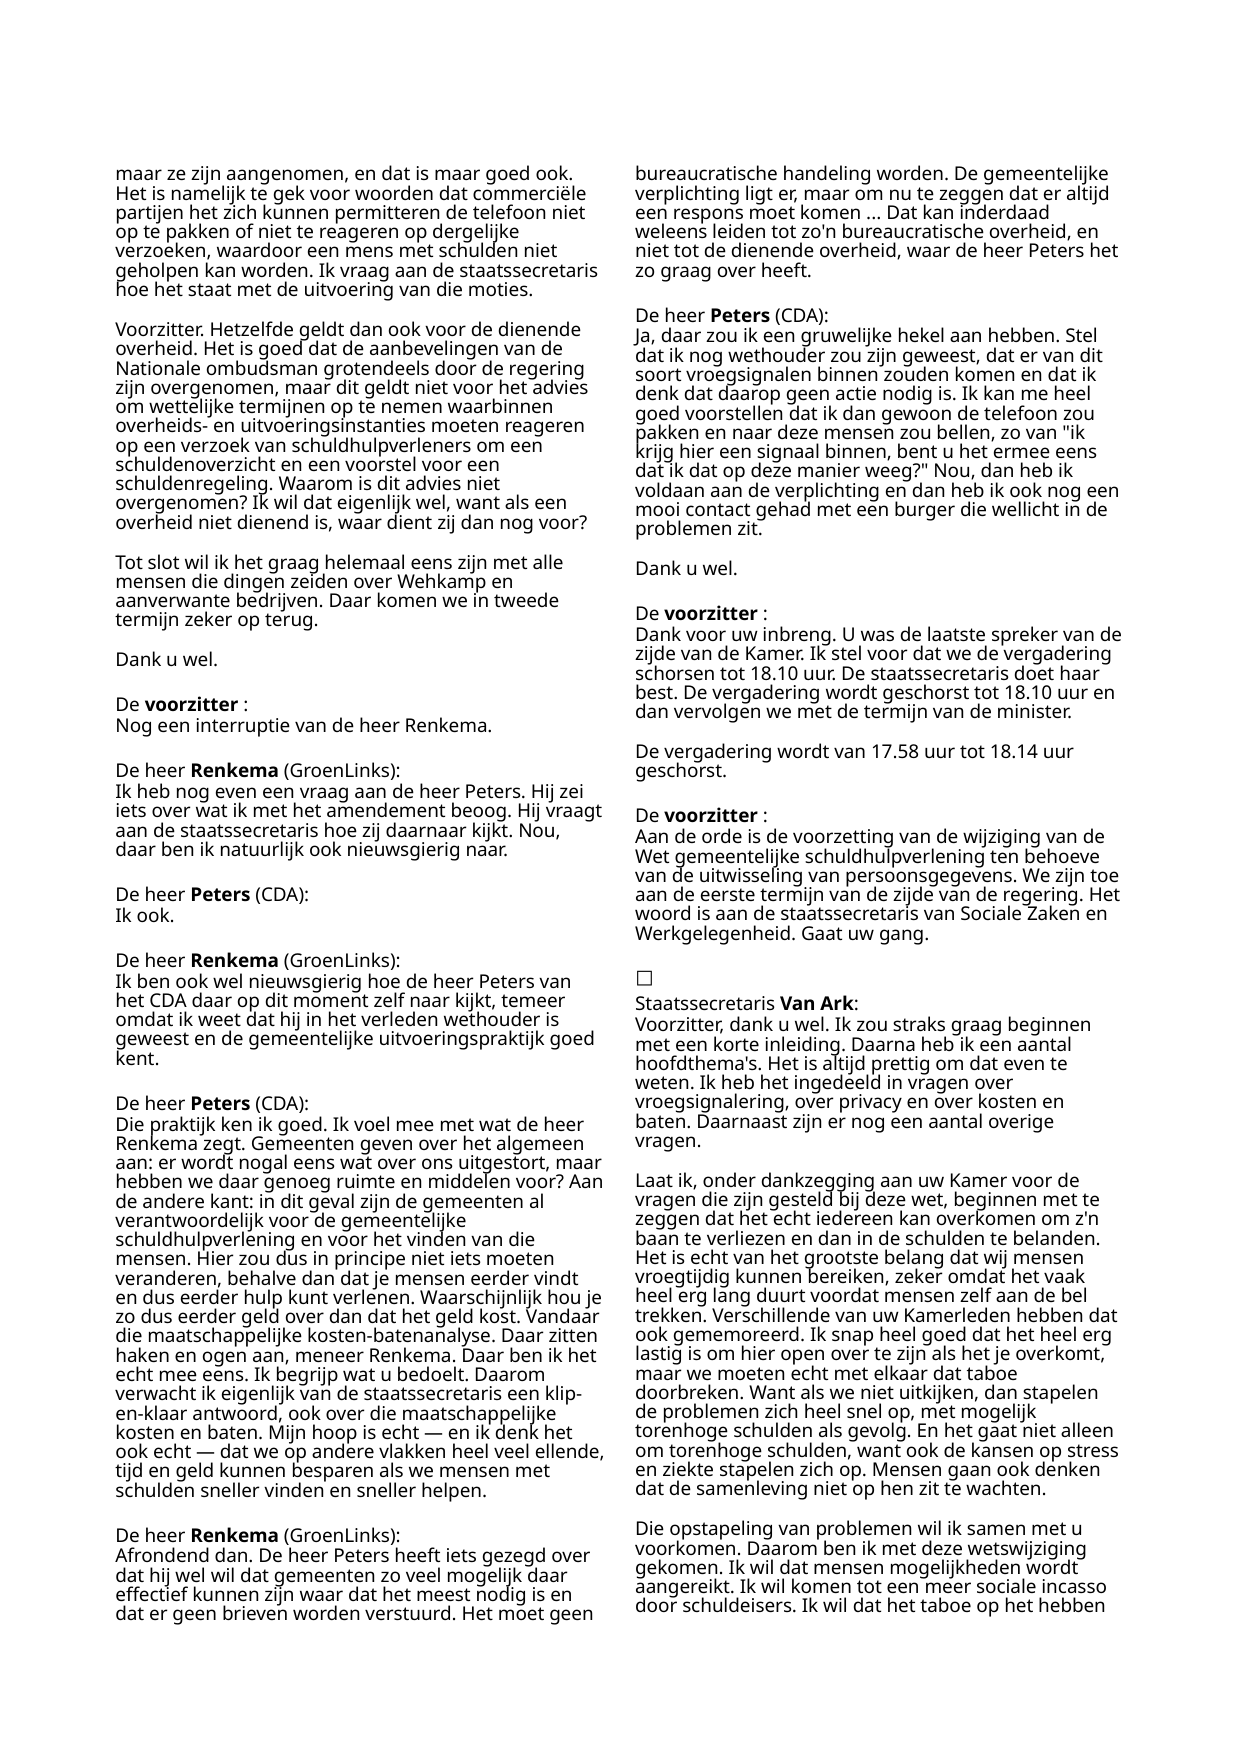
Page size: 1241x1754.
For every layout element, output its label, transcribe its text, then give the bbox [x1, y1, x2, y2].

text Dank u wel. [115, 651, 605, 671]
text Voorzitter, dank u wel. Ik zou straks graag beginnen met een korte inleiding. Daarna heb ik een aantal hoofdthema's. Het is altijd prettig om dat even te weten. Ik heb het ingedeeld in vragen over vroegsignalering, over privacy en over kosten en baten. Daarnaast zijn er nog een aantal overige vragen. [635, 1016, 1125, 1151]
text Voorzitter. Hetzelfde geldt dan ook voor de dienende overheid. Het is goed dat de aanbevelingen van de Nationale ombudsman grotendeels door de regering zijn overgenomen, maar dit geldt niet voor het advies om wettelijke termijnen op te nemen waarbinnen overheids- en uitvoeringsinstanties moeten reageren op een verzoek van schuldhulpverleners om een schuldenoverzicht en een voorstel voor een schuldenregeling. Waarom is dit advies niet overgenomen? Ik wil dat eigenlijk wel, want als een overheid niet dienend is, waar dient zij dan nog voor? [115, 321, 605, 533]
text Ik heb nog even een vraag aan de heer Peters. Hij zei iets over wat ik met het amendement beoog. Hij vraagt aan de staatssecretaris hoe zij daarnaar kijkt. Nou, daar ben ik natuurlijk ook nieuwsgierig naar. [115, 783, 605, 860]
text Die praktijk ken ik goed. Ik voel mee met wat de heer Renkema zegt. Gemeenten geven over het algemeen aan: er wordt nogal eens wat over ons uitgestort, maar hebben we daar genoeg ruimte en middelen voor? Aan de andere kant: in dit geval zijn de gemeenten al verantwoordelijk voor de gemeentelijke schuldhulpverlening en voor het vinden van die mensen. Hier zou dus in principe niet iets moeten veranderen, behalve dan dat je mensen eerder vindt en dus eerder hulp kunt verlenen. Waarschijnlijk hou je zo dus eerder geld over dan dat het geld kost. Vandaar die maatschappelijke kosten-batenanalyse. Daar zitten haken en ogen aan, meneer Renkema. Daar ben ik het echt mee eens. Ik begrijp wat u bedoelt. Daarom verwacht ik eigenlijk van de staatssecretaris een klip-en-klaar antwoord, ook over die maatschappelijke kosten en baten. Mijn hoop is echt — en ik denk het ook echt — dat we op andere vlakken heel veel ellende, tijd en geld kunnen besparen als we mensen met schulden sneller vinden en sneller helpen. [115, 1116, 605, 1501]
text Die opstapeling van problemen wil ik samen met u voorkomen. Daarom ben ik met deze wetswijziging gekomen. Ik wil dat mensen mogelijkheden wordt aangereikt. Ik wil komen tot een meer sociale incasso door schuldeisers. Ik wil dat het taboe op het hebben [635, 1520, 1125, 1617]
text Staatssecretaris Van Ark: [635, 991, 1125, 1016]
text Afrondend dan. De heer Peters heeft iets gezegd over dat hij wel wil dat gemeenten zo veel mogelijk daar effectief kunnen zijn waar dat het meest nodig is en dat er geen brieven worden verstuurd. Het moet geen [115, 1547, 605, 1624]
text bureaucratische handeling worden. De gemeentelijke verplichting ligt er, maar om nu te zeggen dat er altijd een respons moet komen ... Dat kan inderdaad weleens leiden tot zo'n bureaucratische overheid, en niet tot de dienende overheid, waar de heer Peters het zo graag over heeft. [635, 165, 1125, 281]
text De vergadering wordt van 17.58 uur tot 18.14 uur geschorst. [635, 743, 1125, 782]
text De heer Peters (CDA): [115, 881, 605, 907]
text Aan de orde is de voorzetting van de wijziging van de Wet gemeentelijke schuldhulpverlening ten behoeve van de uitwisseling van persoonsgegevens. We zijn toe aan de eerste termijn van de zijde van de regering. Het woord is aan de staatssecretaris van Sociale Zaken en Werkgelegenheid. Gaat uw gang. [635, 828, 1125, 944]
text Ik ook. [115, 907, 605, 926]
text Nog een interruptie van de heer Renkema. [115, 717, 605, 737]
text Ja, daar zou ik een gruwelijke hekel aan hebben. Stel dat ik nog wethouder zou zijn geweest, dat er van dit soort vroegsignalen binnen zouden komen en dat ik denk dat daarop geen actie nodig is. Ik kan me heel goed voorstellen dat ik dan gewoon de telefoon zou pakken en naar deze mensen zou bellen, zo van "ik krijg hier een signaal binnen, bent u het ermee eens dat ik dat op deze manier weeg?" Nou, dan heb ik voldaan aan de verplichting en dan heb ik ook nog een mooi contact gehad met een burger die wellicht in de problemen zit. [635, 327, 1125, 539]
text maar ze zijn aangenomen, en dat is maar goed ook. Het is namelijk te gek voor woorden dat commerciële partijen het zich kunnen permitteren de telefoon niet op te pakken of niet te reageren op dergelijke verzoeken, waardoor een mens met schulden niet geholpen kan worden. Ik vraag aan de staatssecretaris hoe het staat met de uitvoering van die moties. [115, 165, 605, 300]
text Ik ben ook wel nieuwsgierig hoe de heer Peters van het CDA daar op dit moment zelf naar kijkt, temeer omdat ik weet dat hij in het verleden wethouder is geweest en de gemeentelijke uitvoeringspraktijk goed kent. [115, 973, 605, 1069]
text De voorzitter : [115, 692, 605, 717]
text Laat ik, onder dankzegging aan uw Kamer voor de vragen die zijn gesteld bij deze wet, beginnen met te zeggen dat het echt iedereen kan overkomen om z'n baan te verliezen en dan in de schulden te belanden. Het is echt van het grootste belang dat wij mensen vroegtijdig kunnen bereiken, zeker omdat het vaak heel erg lang duurt voordat mensen zelf aan de bel trekken. Verschillende van uw Kamerleden hebben dat ook gememoreerd. Ik snap heel goed dat het heel erg lastig is om hier open over te zijn als het je overkomt, maar we moeten echt met elkaar dat taboe doorbreken. Want als we niet uitkijken, dan stapelen de problemen zich heel snel op, met mogelijk torenhoge schulden als gevolg. En het gaat niet alleen om torenhoge schulden, want ook de kansen op stress en ziekte stapelen zich op. Mensen gaan ook denken dat de samenleving niet op hen zit te wachten. [635, 1172, 1125, 1499]
text De heer Renkema (GroenLinks): [115, 1522, 605, 1547]
text De voorzitter : [635, 600, 1125, 626]
text De heer Renkema (GroenLinks): [115, 757, 605, 783]
text Tot slot wil ik het graag helemaal eens zijn met alle mensen die dingen zeiden over Wehkamp en aanverwante bedrijven. Daar komen we in tweede termijn zeker op terug. [115, 554, 605, 631]
text De heer Renkema (GroenLinks): [115, 947, 605, 973]
text Dank u wel. [635, 560, 1125, 579]
text De voorzitter : [635, 803, 1125, 828]
text ⬜ [635, 965, 1125, 991]
text De heer Peters (CDA): [115, 1090, 605, 1116]
text De heer Peters (CDA): [635, 302, 1125, 327]
text Dank voor uw inbreng. U was de laatste spreker van de zijde van de Kamer. Ik stel voor dat we de vergadering schorsen tot 18.10 uur. De staatssecretaris doet haar best. De vergadering wordt geschorst tot 18.10 uur en dan vervolgen we met de termijn van de minister. [635, 626, 1125, 722]
